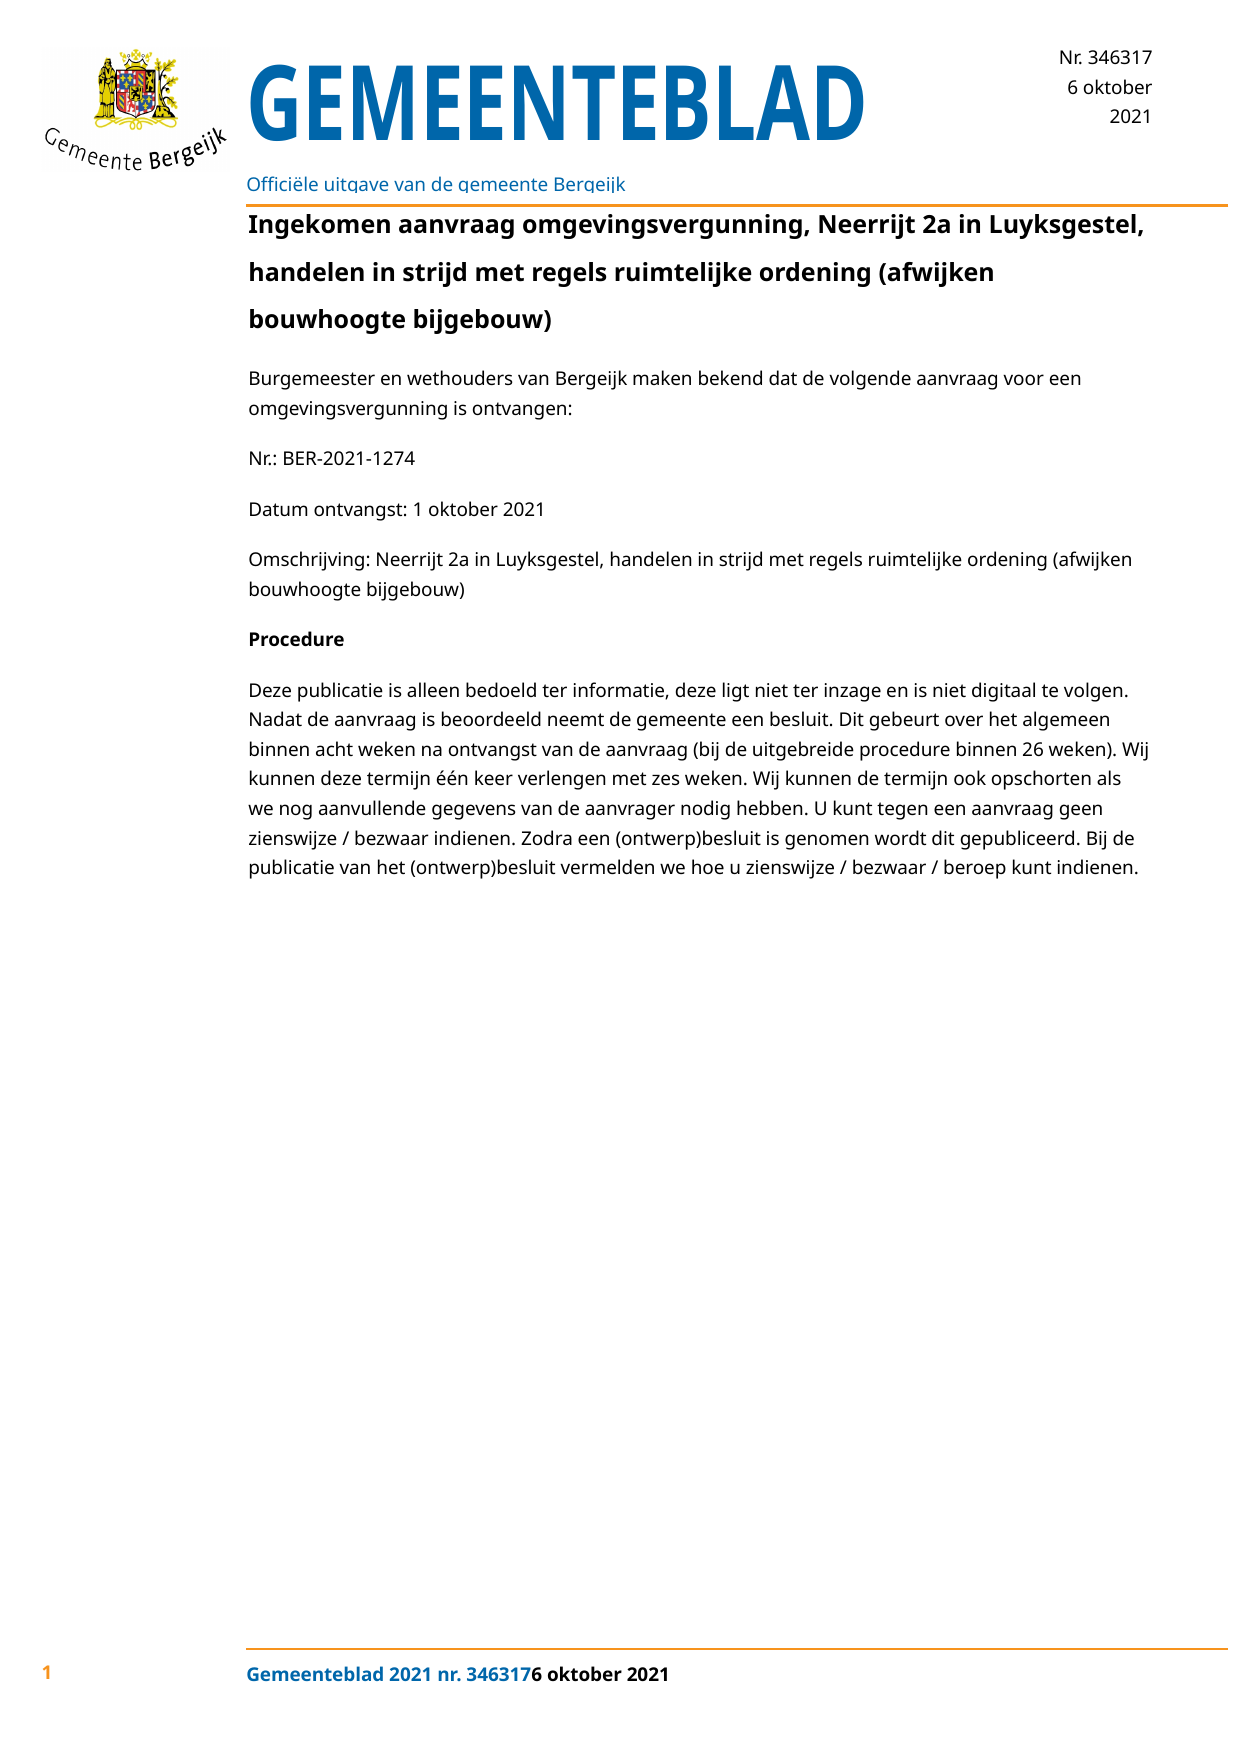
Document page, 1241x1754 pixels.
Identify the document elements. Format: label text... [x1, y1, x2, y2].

text Ingekomen aanvraag omgevingsvergunning, Neerrijt 2a in Luyksgestel, handelen in strijd met regels ruimtelijke ordening (afwijken bouwhoogte bijgebouw) [248, 207, 1152, 336]
text Datum ontvangst: 1 oktober 2021 [248, 496, 1152, 522]
text Burgemeester en wethouders van Bergeijk maken bekend dat de volgende aanvraag voor een omgevingsvergunning is ontvangen: [248, 366, 1152, 421]
text Omschrijving: Neerrijt 2a in Luyksgestel, handelen in strijd met regels ruimtelijke ordening (afwijken bouwhoogte bijgebouw) [248, 546, 1152, 602]
picture [41, 47, 231, 172]
text Procedure [248, 626, 1152, 652]
text Nr.: BER-2021-1274 [248, 446, 1152, 471]
text Deze publicatie is alleen bedoeld ter informatie, deze ligt niet ter inzage en is niet digitaal te volgen. Nadat de aanvraag is beoordeeld neemt de gemeente een besluit. Dit gebeurt over het algemeen binnen acht weken na ontvangst van de aanvraag (bij de uitgebreide procedure binnen 26 weken). Wij kunnen deze termijn één keer verlengen met zes weken. Wij kunnen de termijn ook opschorten als we nog aanvullende gegevens van de aanvrager nodig hebben. U kunt tegen een aanvraag geen zienswijze / bezwaar indienen. Zodra een (ontwerp)besluit is genomen wordt dit gepubliceerd. Bij de publicatie van het (ontwerp)besluit vermelden we hoe u zienswijze / bezwaar / beroep kunt indienen. [248, 677, 1152, 880]
